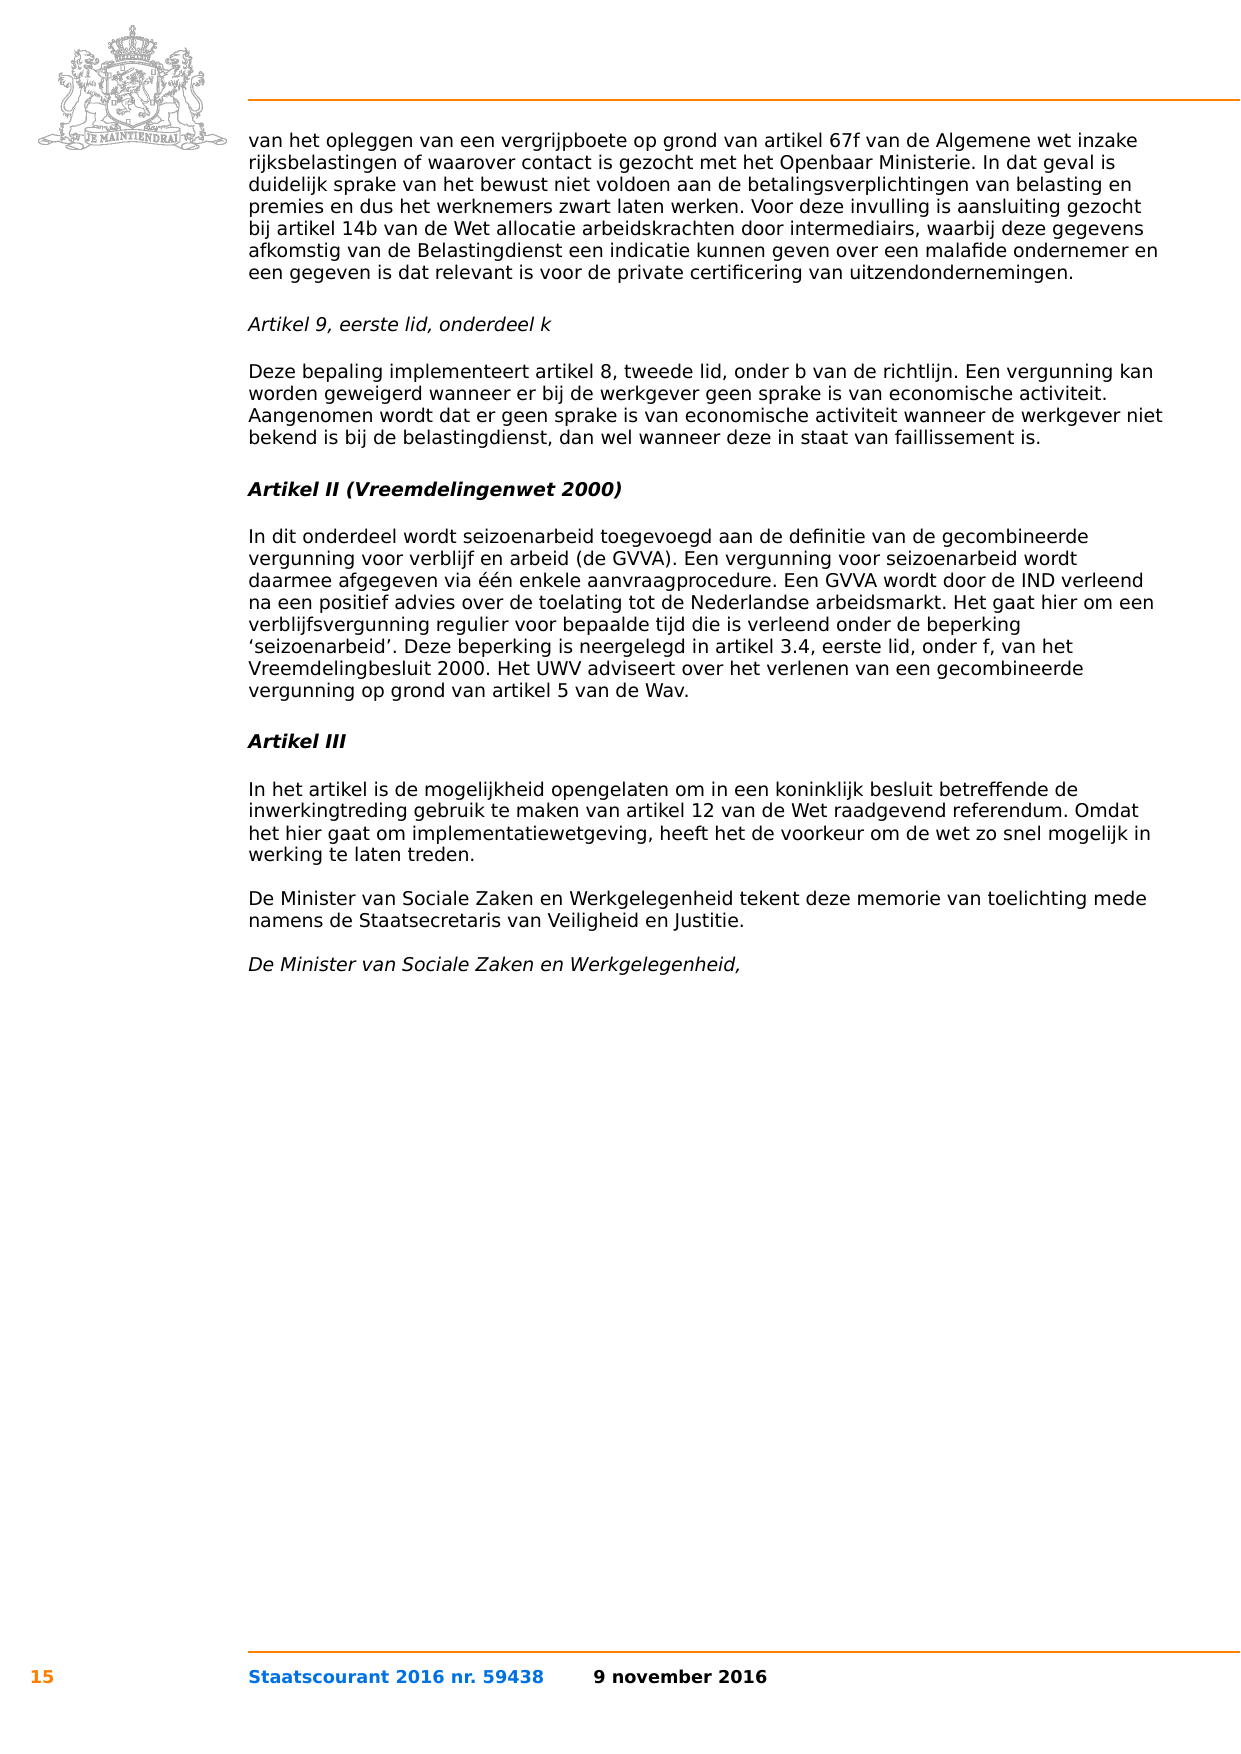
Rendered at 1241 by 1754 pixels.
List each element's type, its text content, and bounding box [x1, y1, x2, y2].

text van het opleggen van een vergrijpboete op grond van artikel 67f van de Algemene wet inzake rijksbelastingen of waarover contact is gezocht met het Openbaar Ministerie. In dat geval is duidelijk sprake van het bewust niet voldoen aan de betalingsverplichtingen van belasting en premies en dus het werknemers zwart laten werken. Voor deze invulling is aansluiting gezocht bij artikel 14b van de Wet allocatie arbeidskrachten door intermediairs, waarbij deze gegevens afkomstig van de Belastingdienst een indicatie kunnen geven over een malafide ondernemer en een gegeven is dat relevant is voor de private certificering van uitzendondernemingen. [248, 130, 1163, 284]
text In het artikel is de mogelijkheid opengelaten om in een koninklijk besluit betreffende de inwerkingtreding gebruik te maken van artikel 12 van de Wet raadgevend referendum. Omdat het hier gaat om implementatiewetgeving, heeft het de voorkeur om de wet zo snel mogelijk in werking te laten treden. [248, 778, 1163, 866]
subtitle Artikel 9, eerste lid, onderdeel k [248, 314, 1163, 336]
text De Minister van Sociale Zaken en Werkgelegenheid, [248, 954, 1163, 976]
subtitle Artikel II (Vreemdelingenwet 2000) [248, 479, 1163, 501]
picture [38, 25, 227, 150]
text Deze bepaling implementeert artikel 8, tweede lid, onder b van de richtlijn. Een vergunning kan worden geweigerd wanneer er bij de werkgever geen sprake is van economische activiteit. Aangenomen wordt dat er geen sprake is van economische activiteit wanneer de werkgever niet bekend is bij de belastingdienst, dan wel wanneer deze in staat van faillissement is. [248, 361, 1163, 449]
subtitle Artikel III [248, 731, 1163, 753]
text In dit onderdeel wordt seizoenarbeid toegevoegd aan de definitie van de gecombineerde vergunning voor verblijf en arbeid (de GVVA). Een vergunning voor seizoenarbeid wordt daarmee afgegeven via één enkele aanvraagprocedure. Een GVVA wordt door de IND verleend na een positief advies over de toelating tot de Nederlandse arbeidsmarkt. Het gaat hier om een verblijfsvergunning regulier voor bepaalde tijd die is verleend onder de beperking ‘seizoenarbeid’. Deze beperking is neergelegd in artikel 3.4, eerste lid, onder f, van het Vreemdelingbesluit 2000. Het UWV adviseert over het verlenen van een gecombineerde vergunning op grond van artikel 5 van de Wav. [248, 526, 1163, 701]
text De Minister van Sociale Zaken en Werkgelegenheid tekent deze memorie van toelichting mede namens de Staatsecretaris van Veiligheid en Justitie. [248, 888, 1163, 932]
